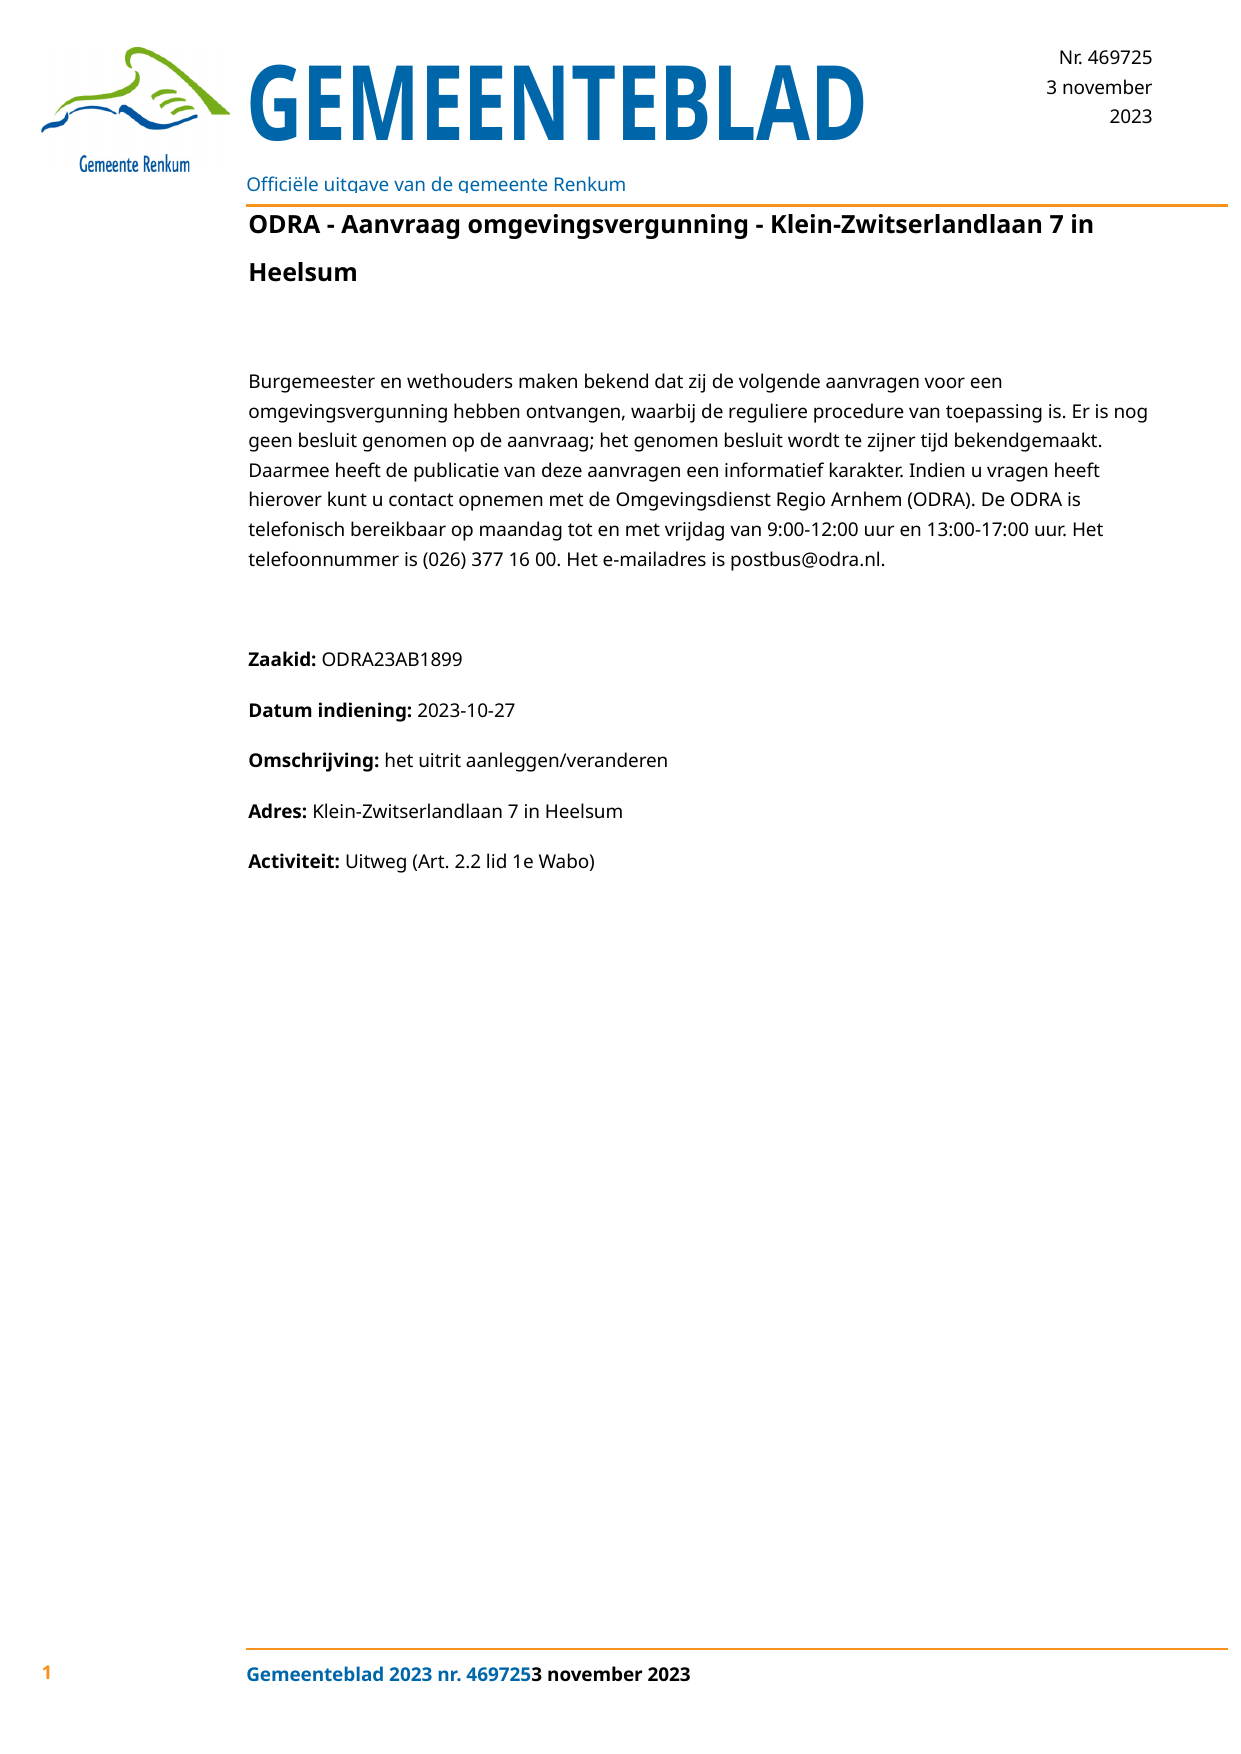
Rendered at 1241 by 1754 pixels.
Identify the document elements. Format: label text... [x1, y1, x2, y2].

text Zaakid: ODRA23AB1899 [248, 647, 1152, 672]
text Activiteit: Uitweg (Art. 2.2 lid 1e Wabo) [248, 848, 1152, 874]
text Omschrijving: het uitrit aanleggen/veranderen [248, 747, 1152, 773]
text Datum indiening: 2023-10-27 [248, 697, 1152, 723]
picture [41, 47, 231, 172]
text Adres: Klein-Zwitserlandlaan 7 in Heelsum [248, 798, 1152, 824]
text Burgemeester en wethouders maken bekend dat zij de volgende aanvragen voor een omgevingsvergunning hebben ontvangen, waarbij de reguliere procedure van toepassing is. Er is nog geen besluit genomen op de aanvraag; het genomen besluit wordt te zijner tijd bekendgemaakt. Daarmee heeft de publicatie van deze aanvragen een informatief karakter. Indien u vragen heeft hierover kunt u contact opnemen met de Omgevingsdienst Regio Arnhem (ODRA). De ODRA is telefonisch bereikbaar op maandag tot en met vrijdag van 9:00-12:00 uur en 13:00-17:00 uur. Het telefoonnummer is (026) 377 16 00. Het e-mailadres is postbus@odra.nl. [248, 368, 1152, 572]
text ODRA - Aanvraag omgevingsvergunning - Klein-Zwitserlandlaan 7 in Heelsum [248, 207, 1152, 288]
